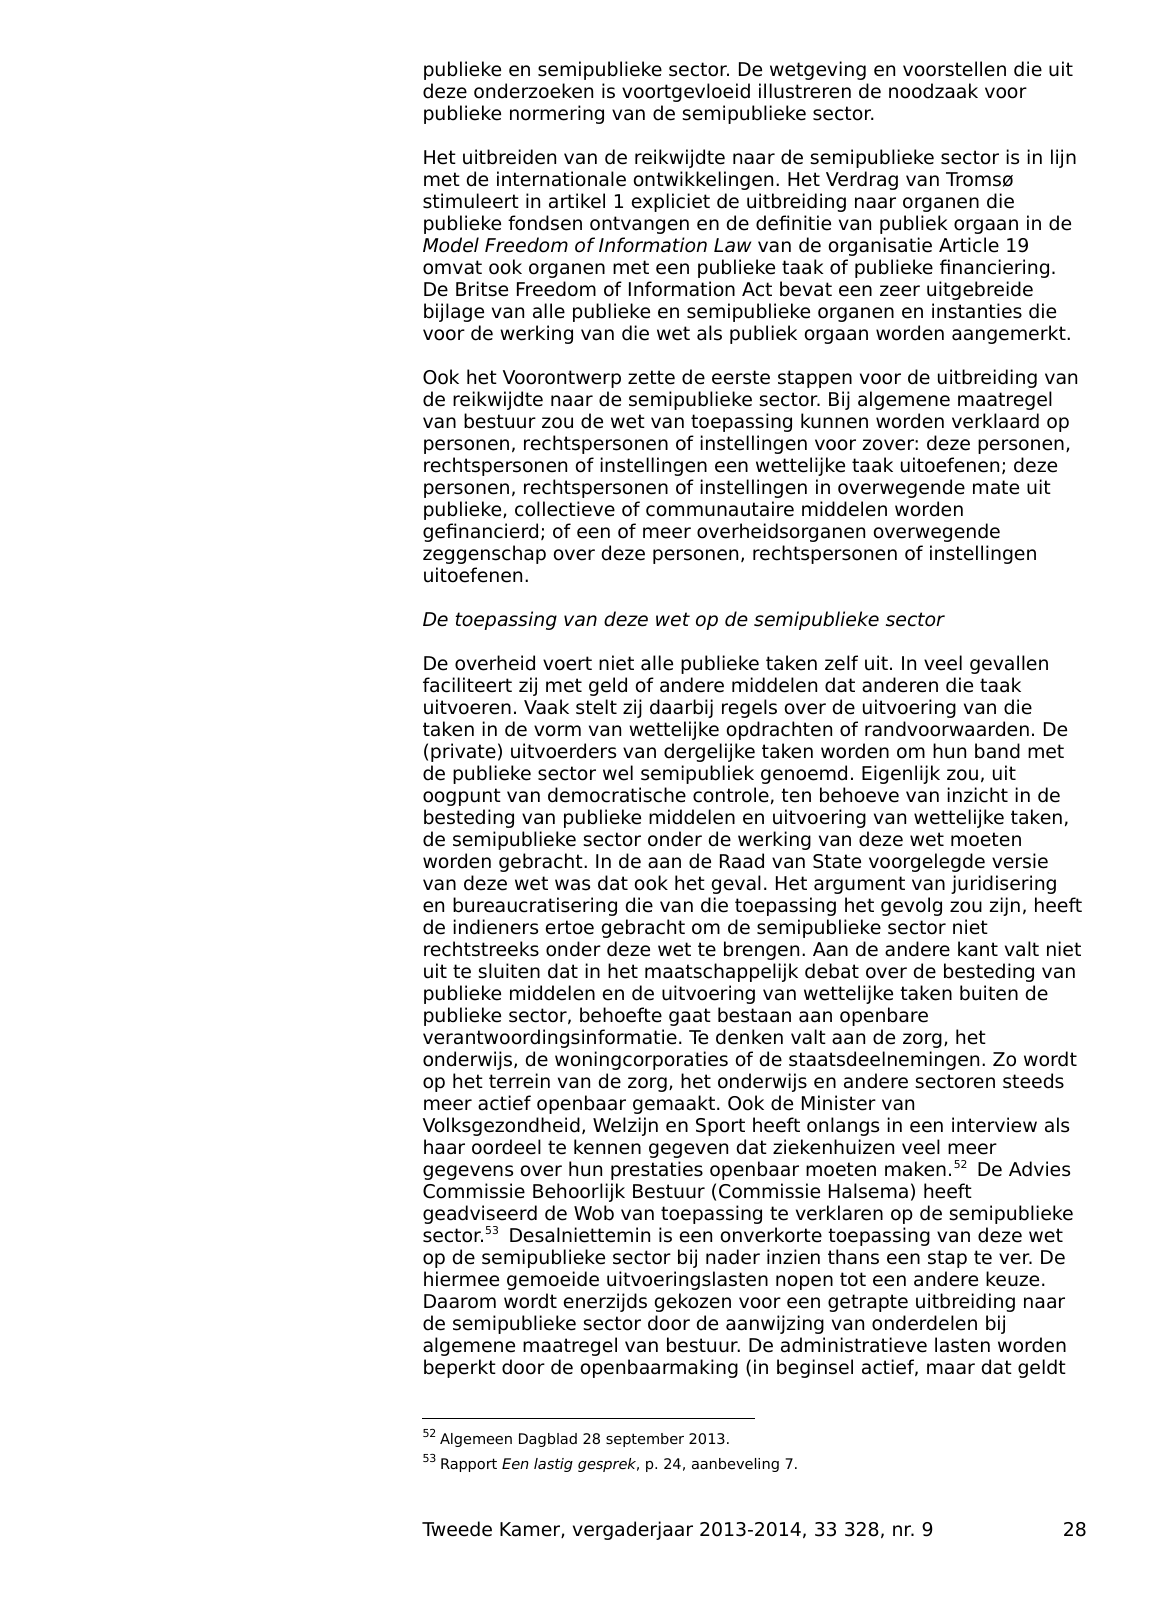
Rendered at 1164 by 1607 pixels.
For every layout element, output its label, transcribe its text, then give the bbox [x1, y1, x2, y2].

text publieke en semipublieke sector. De wetgeving en voorstellen die uit deze onderzoeken is voortgevloeid illustreren de noodzaak voor publieke normering van de semipublieke sector. [422, 59, 1087, 125]
text Ook het Voorontwerp zette de eerste stappen voor de uitbreiding van de reikwijdte naar de semipublieke sector. Bij algemene maatregel van bestuur zou de wet van toepassing kunnen worden verklaard op personen, rechtspersonen of instellingen voor zover: deze personen, rechtspersonen of instellingen een wettelijke taak uitoefenen; deze personen, rechtspersonen of instellingen in overwegende mate uit publieke, collectieve of communautaire middelen worden gefinancierd; of een of meer overheidsorganen overwegende zeggenschap over deze personen, rechtspersonen of instellingen uitoefenen. [422, 367, 1087, 587]
text Rapport Een lastig gesprek, p. 24, aanbeveling 7. [422, 1452, 1087, 1474]
text Het uitbreiden van de reikwijdte naar de semipublieke sector is in lijn met de internationale ontwikkelingen. Het Verdrag van Tromsø stimuleert in artikel 1 expliciet de uitbreiding naar organen die publieke fondsen ontvangen en de definitie van publiek orgaan in de Model Freedom of Information Law van de organisatie Article 19 omvat ook organen met een publieke taak of publieke financiering. De Britse Freedom of Information Act bevat een zeer uitgebreide bijlage van alle publieke en semipublieke organen en instanties die voor de werking van die wet als publiek orgaan worden aangemerkt. [422, 147, 1087, 345]
text De overheid voert niet alle publieke taken zelf uit. In veel gevallen faciliteert zij met geld of andere middelen dat anderen die taak uitvoeren. Vaak stelt zij daarbij regels over de uitvoering van die taken in de vorm van wettelijke opdrachten of randvoorwaarden. De (private) uitvoerders van dergelijke taken worden om hun band met de publieke sector wel semipubliek genoemd. Eigenlijk zou, uit oogpunt van democratische controle, ten behoeve van inzicht in de besteding van publieke middelen en uitvoering van wettelijke taken, de semipublieke sector onder de werking van deze wet moeten worden gebracht. In de aan de Raad van State voorgelegde versie van deze wet was dat ook het geval. Het argument van juridisering en bureaucratisering die van die toepassing het gevolg zou zijn, heeft de indieners ertoe gebracht om de semipublieke sector niet rechtstreeks onder deze wet te brengen. Aan de andere kant valt niet uit te sluiten dat in het maatschappelijk debat over de besteding van publieke middelen en de uitvoering van wettelijke taken buiten de publieke sector, behoefte gaat bestaan aan openbare verantwoordingsinformatie. Te denken valt aan de zorg, het onderwijs, de woningcorporaties of de staatsdeelnemingen. Zo wordt op het terrein van de zorg, het onderwijs en andere sectoren steeds meer actief openbaar gemaakt. Ook de Minister van Volksgezondheid, Welzijn en Sport heeft onlangs in een interview als haar oordeel te kennen gegeven dat ziekenhuizen veel meer gegevens over hun prestaties openbaar moeten maken. De Advies Commissie Behoorlijk Bestuur (Commissie Halsema) heeft geadviseerd de Wob van toepassing te verklaren op de semipublieke sector. Desalniettemin is een onverkorte toepassing van deze wet op de semipublieke sector bij nader inzien thans een stap te ver. De hiermee gemoeide uitvoeringslasten nopen tot een andere keuze. Daarom wordt enerzijds gekozen voor een getrapte uitbreiding naar de semipublieke sector door de aanwijzing van onderdelen bij algemene maatregel van bestuur. De administratieve lasten worden beperkt door de openbaarmaking (in beginsel actief, maar dat geldt [422, 653, 1087, 1379]
subtitle De toepassing van deze wet op de semipublieke sector [422, 609, 1087, 631]
text Algemeen Dagblad 28 september 2013. [422, 1427, 1087, 1449]
